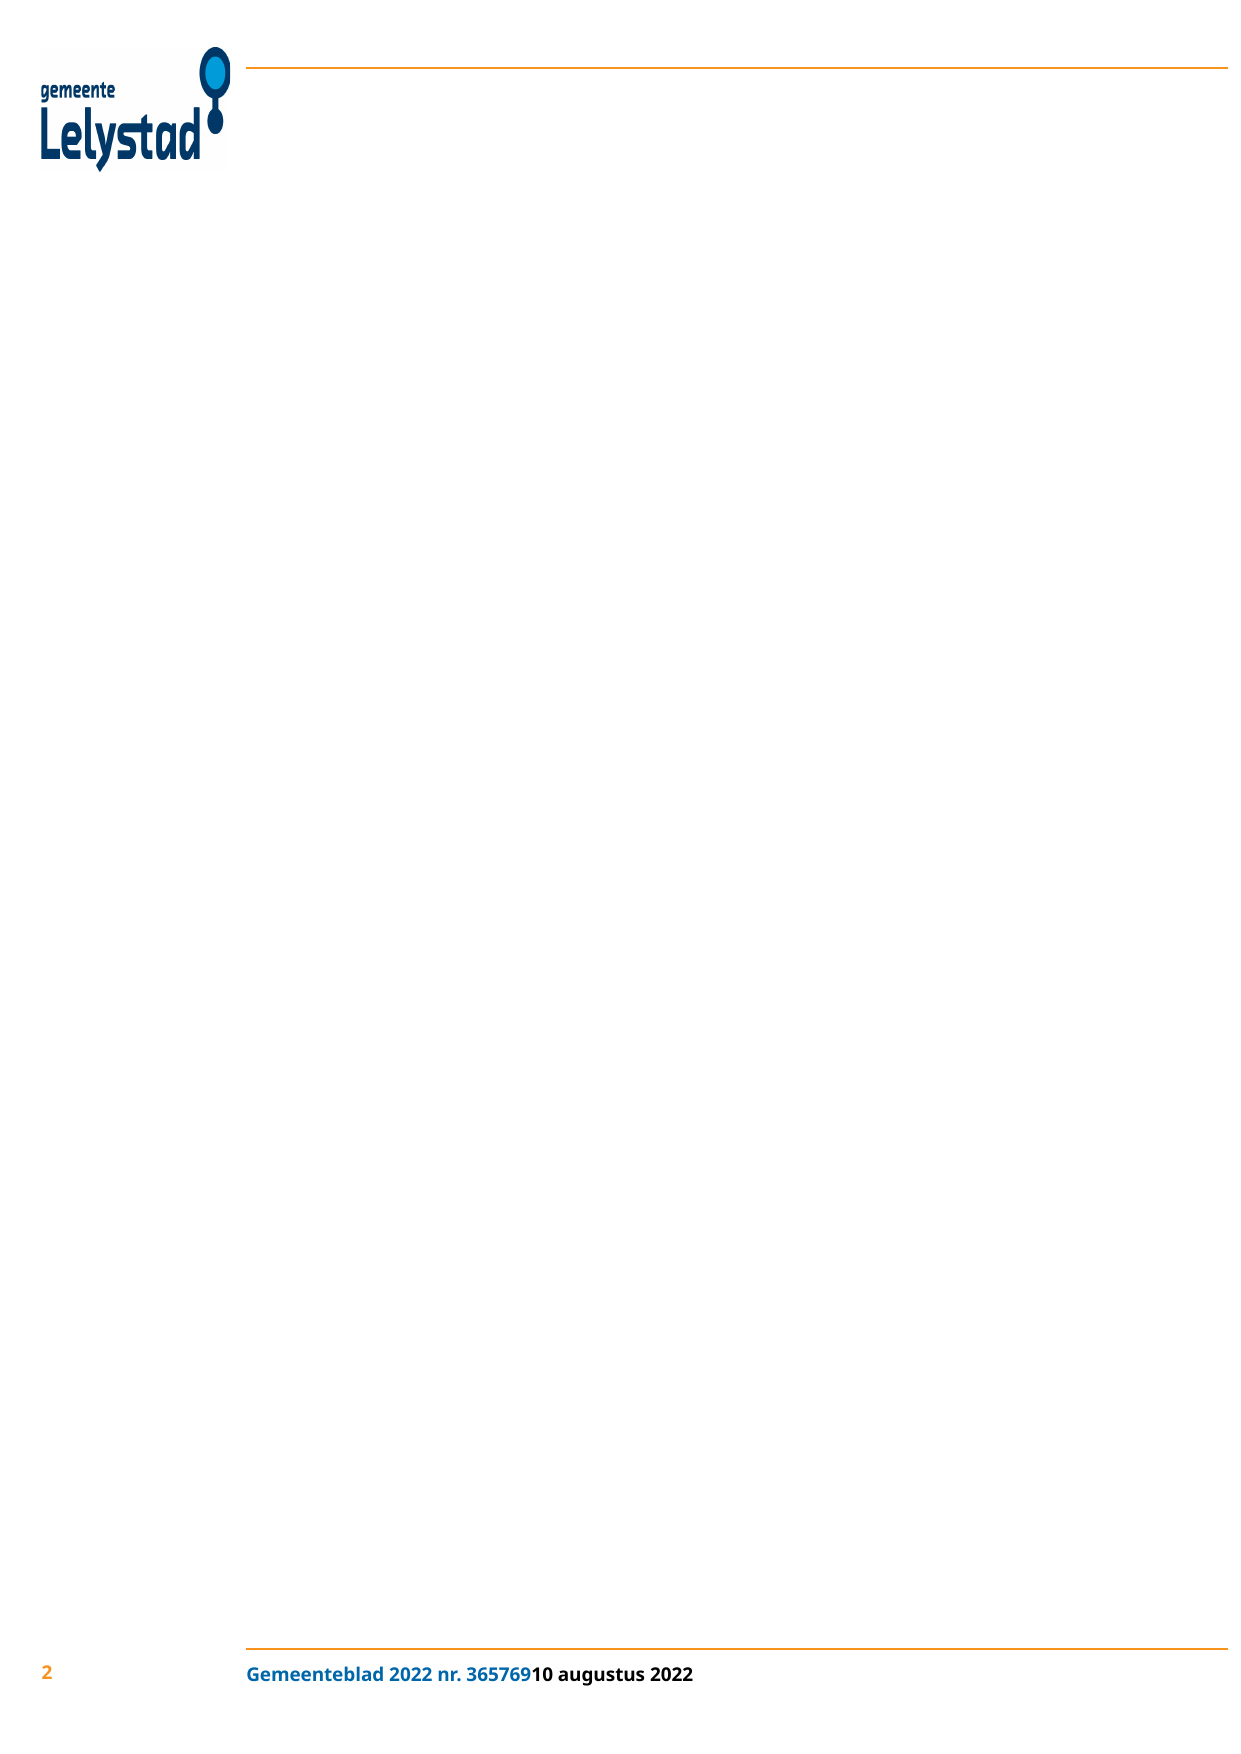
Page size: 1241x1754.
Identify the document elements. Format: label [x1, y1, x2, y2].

picture [41, 47, 231, 172]
